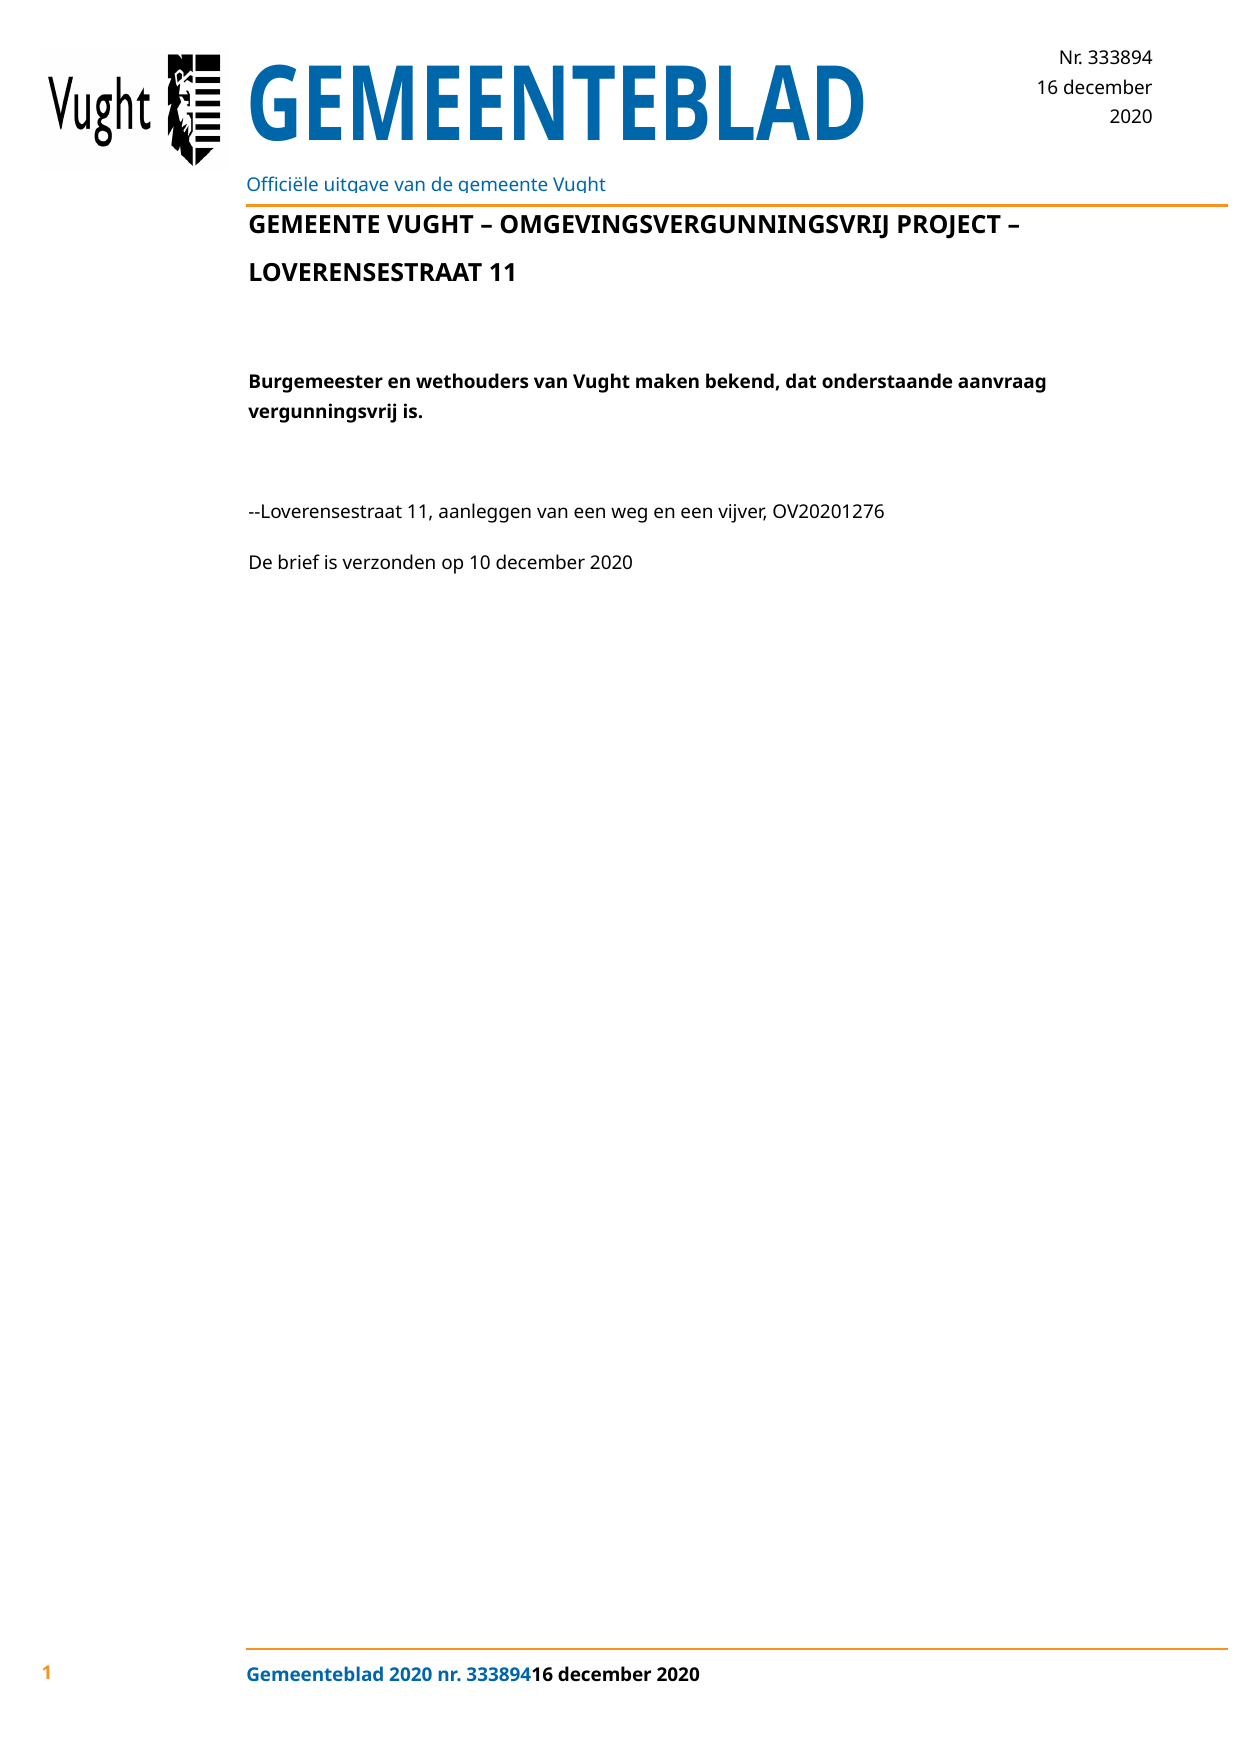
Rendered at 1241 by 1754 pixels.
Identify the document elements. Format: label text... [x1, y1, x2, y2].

text --Loverensestraat 11, aanleggen van een weg en een vijver, OV20201276 [248, 499, 1152, 524]
text GEMEENTE VUGHT – OMGEVINGSVERGUNNINGSVRIJ PROJECT – LOVERENSESTRAAT 11 [248, 207, 1152, 288]
text Burgemeester en wethouders van Vught maken bekend, dat onderstaande aanvraag vergunningsvrij is. [248, 368, 1152, 424]
picture [41, 47, 231, 172]
text De brief is verzonden op 10 december 2020 [248, 549, 1152, 575]
